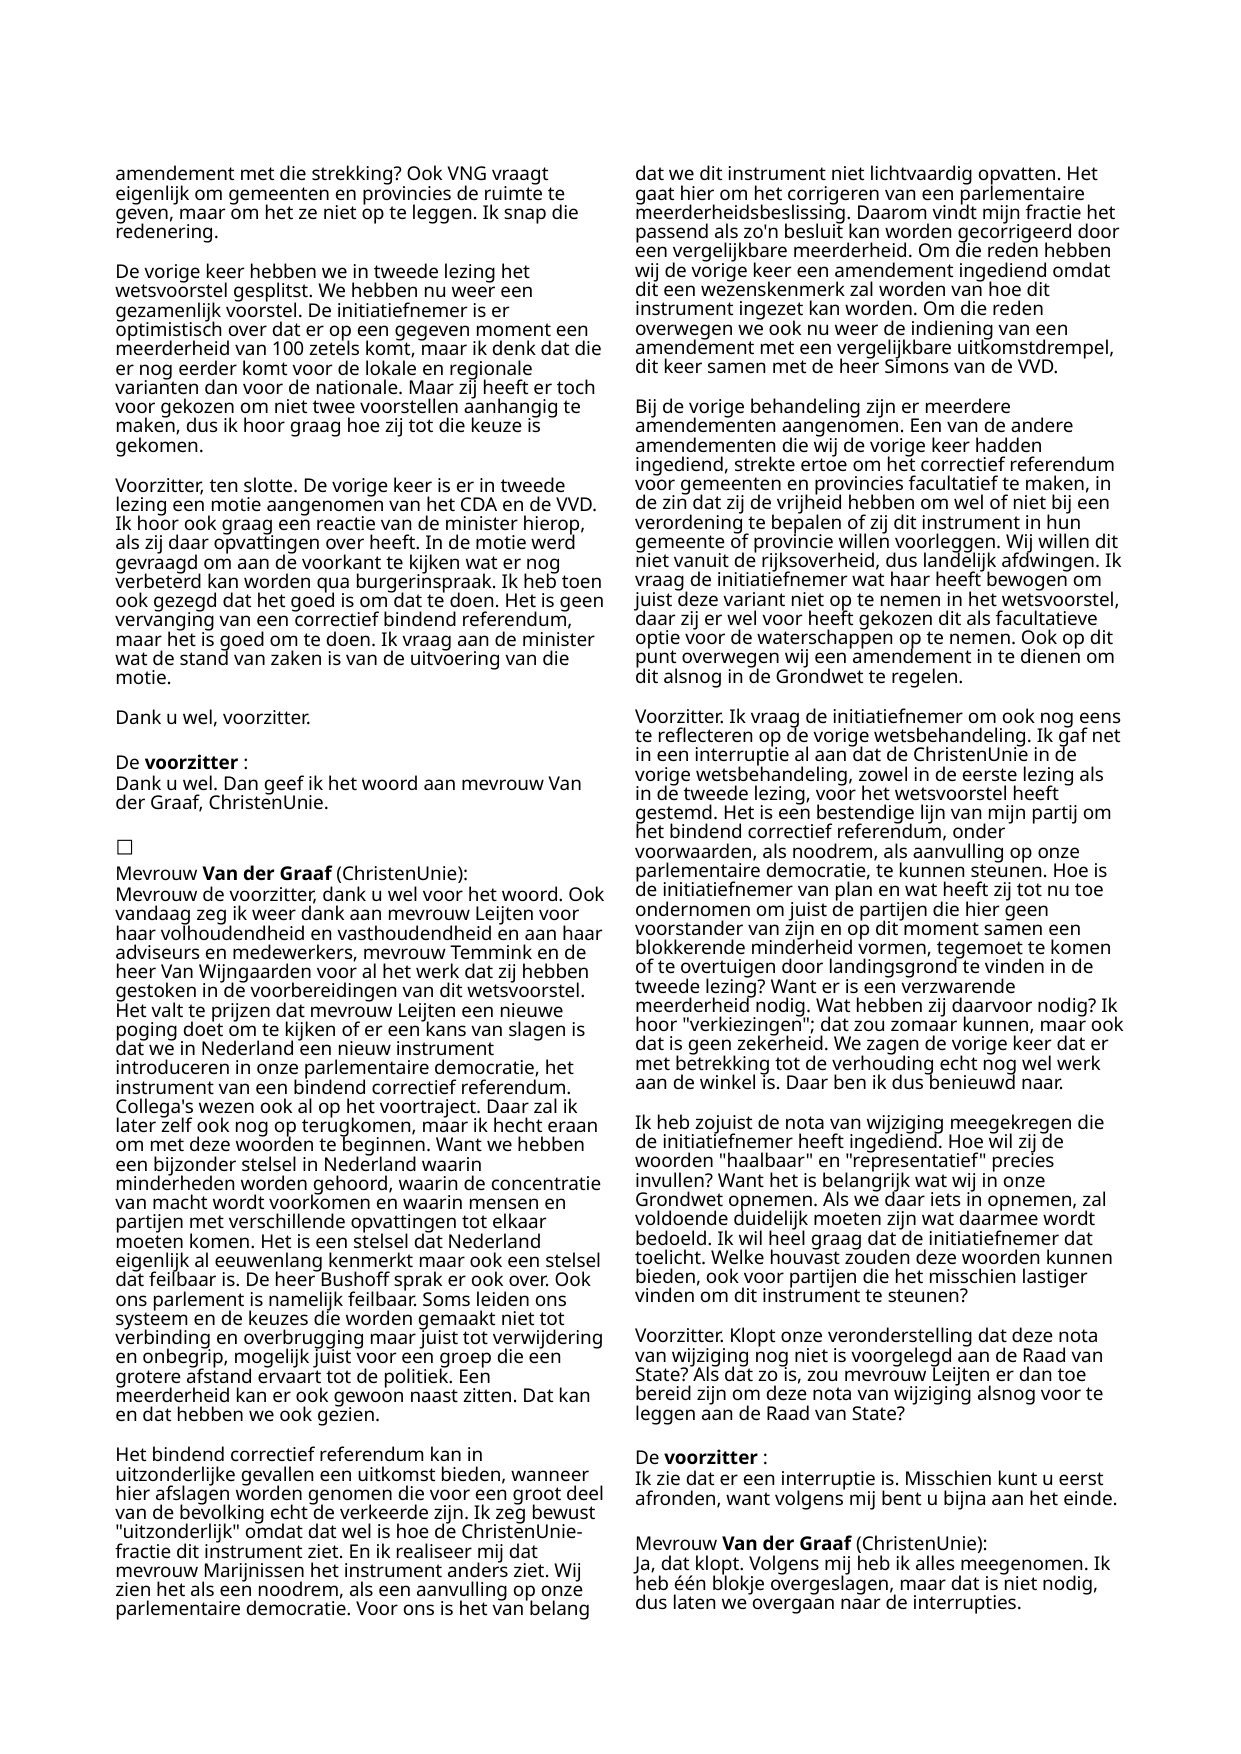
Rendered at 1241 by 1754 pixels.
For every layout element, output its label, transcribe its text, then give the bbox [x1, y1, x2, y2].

text Bij de vorige behandeling zijn er meerdere amendementen aangenomen. Een van de andere amendementen die wij de vorige keer hadden ingediend, strekte ertoe om het correctief referendum voor gemeenten en provincies facultatief te maken, in de zin dat zij de vrijheid hebben om wel of niet bij een verordening te bepalen of zij dit instrument in hun gemeente of provincie willen voorleggen. Wij willen dit niet vanuit de rijksoverheid, dus landelijk afdwingen. Ik vraag de initiatiefnemer wat haar heeft bewogen om juist deze variant niet op te nemen in het wetsvoorstel, daar zij er wel voor heeft gekozen dit als facultatieve optie voor de waterschappen op te nemen. Ook op dit punt overwegen wij een amendement in te dienen om dit alsnog in de Grondwet te regelen. [635, 398, 1125, 687]
text Ik heb zojuist de nota van wijziging meegekregen die de initiatiefnemer heeft ingediend. Hoe wil zij de woorden "haalbaar" en "representatief" precies invullen? Want het is belangrijk wat wij in onze Grondwet opnemen. Als we daar iets in opnemen, zal voldoende duidelijk moeten zijn wat daarmee wordt bedoeld. Ik wil heel graag dat de initiatiefnemer dat toelicht. Welke houvast zouden deze woorden kunnen bieden, ook voor partijen die het misschien lastiger vinden om dit instrument te steunen? [635, 1114, 1125, 1307]
text Voorzitter. Ik vraag de initiatiefnemer om ook nog eens te reflecteren op de vorige wetsbehandeling. Ik gaf net in een interruptie al aan dat de ChristenUnie in de vorige wetsbehandeling, zowel in de eerste lezing als in de tweede lezing, voor het wetsvoorstel heeft gestemd. Het is een bestendige lijn van mijn partij om het bindend correctief referendum, onder voorwaarden, als noodrem, als aanvulling op onze parlementaire democratie, te kunnen steunen. Hoe is de initiatiefnemer van plan en wat heeft zij tot nu toe ondernomen om juist de partijen die hier geen voorstander van zijn en op dit moment samen een blokkerende minderheid vormen, tegemoet te komen of te overtuigen door landingsgrond te vinden in de tweede lezing? Want er is een verzwarende meerderheid nodig. Wat hebben zij daarvoor nodig? Ik hoor "verkiezingen"; dat zou zomaar kunnen, maar ook dat is geen zekerheid. We zagen de vorige keer dat er met betrekking tot de verhouding echt nog wel werk aan de winkel is. Daar ben ik dus benieuwd naar. [635, 708, 1125, 1093]
text De vorige keer hebben we in tweede lezing het wetsvoorstel gesplitst. We hebben nu weer een gezamenlijk voorstel. De initiatiefnemer is er optimistisch over dat er op een gegeven moment een meerderheid van 100 zetels komt, maar ik denk dat die er nog eerder komt voor de lokale en regionale varianten dan voor de nationale. Maar zij heeft er toch voor gekozen om niet twee voorstellen aanhangig te maken, dus ik hoor graag hoe zij tot die keuze is gekomen. [115, 263, 605, 456]
text Dank u wel. Dan geef ik het woord aan mevrouw Van der Graaf, ChristenUnie. [115, 775, 605, 814]
text De voorzitter : [635, 1444, 1125, 1470]
text Ik zie dat er een interruptie is. Misschien kunt u eerst afronden, want volgens mij bent u bijna aan het einde. [635, 1470, 1125, 1509]
text Het bindend correctief referendum kan in uitzonderlijke gevallen een uitkomst bieden, wanneer hier afslagen worden genomen die voor een groot deel van de bevolking echt de verkeerde zijn. Ik zeg bewust "uitzonderlijk" omdat dat wel is hoe de ChristenUnie-fractie dit instrument ziet. En ik realiseer mij dat mevrouw Marijnissen het instrument anders ziet. Wij zien het als een noodrem, als een aanvulling op onze parlementaire democratie. Voor ons is het van belang [115, 1446, 605, 1620]
text Ja, dat klopt. Volgens mij heb ik alles meegenomen. Ik heb één blokje overgeslagen, maar dat is niet nodig, dus laten we overgaan naar de interrupties. [635, 1555, 1125, 1613]
text Mevrouw Van der Graaf (ChristenUnie): [115, 860, 605, 886]
text amendement met die strekking? Ook VNG vraagt eigenlijk om gemeenten en provincies de ruimte te geven, maar om het ze niet op te leggen. Ik snap die redenering. [115, 165, 605, 242]
text Voorzitter, ten slotte. De vorige keer is er in tweede lezing een motie aangenomen van het CDA en de VVD. Ik hoor ook graag een reactie van de minister hierop, als zij daar opvattingen over heeft. In de motie werd gevraagd om aan de voorkant te kijken wat er nog verbeterd kan worden qua burgerinspraak. Ik heb toen ook gezegd dat het goed is om dat te doen. Het is geen vervanging van een correctief bindend referendum, maar het is goed om te doen. Ik vraag aan de minister wat de stand van zaken is van de uitvoering van die motie. [115, 477, 605, 688]
text ⬜ [115, 834, 605, 860]
text Mevrouw Van der Graaf (ChristenUnie): [635, 1530, 1125, 1555]
text Dank u wel, voorzitter. [115, 709, 605, 728]
text Mevrouw de voorzitter, dank u wel voor het woord. Ook vandaag zeg ik weer dank aan mevrouw Leijten voor haar volhoudendheid en vasthoudendheid en aan haar adviseurs en medewerkers, mevrouw Temmink en de heer Van Wijngaarden voor al het werk dat zij hebben gestoken in de voorbereidingen van dit wetsvoorstel. Het valt te prijzen dat mevrouw Leijten een nieuwe poging doet om te kijken of er een kans van slagen is dat we in Nederland een nieuw instrument introduceren in onze parlementaire democratie, het instrument van een bindend correctief referendum. Collega's wezen ook al op het voortraject. Daar zal ik later zelf ook nog op terugkomen, maar ik hecht eraan om met deze woorden te beginnen. Want we hebben een bijzonder stelsel in Nederland waarin minderheden worden gehoord, waarin de concentratie van macht wordt voorkomen en waarin mensen en partijen met verschillende opvattingen tot elkaar moeten komen. Het is een stelsel dat Nederland eigenlijk al eeuwenlang kenmerkt maar ook een stelsel dat feilbaar is. De heer Bushoff sprak er ook over. Ook ons parlement is namelijk feilbaar. Soms leiden ons systeem en de keuzes die worden gemaakt niet tot verbinding en overbrugging maar juist tot verwijdering en onbegrip, mogelijk juist voor een groep die een grotere afstand ervaart tot de politiek. Een meerderheid kan er ook gewoon naast zitten. Dat kan en dat hebben we ook gezien. [115, 886, 605, 1426]
text De voorzitter : [115, 749, 605, 775]
text dat we dit instrument niet lichtvaardig opvatten. Het gaat hier om het corrigeren van een parlementaire meerderheidsbeslissing. Daarom vindt mijn fractie het passend als zo'n besluit kan worden gecorrigeerd door een vergelijkbare meerderheid. Om die reden hebben wij de vorige keer een amendement ingediend omdat dit een wezenskenmerk zal worden van hoe dit instrument ingezet kan worden. Om die reden overwegen we ook nu weer de indiening van een amendement met een vergelijkbare uitkomstdrempel, dit keer samen met de heer Simons van de VVD. [635, 165, 1125, 377]
text Voorzitter. Klopt onze veronderstelling dat deze nota van wijziging nog niet is voorgelegd aan de Raad van State? Als dat zo is, zou mevrouw Leijten er dan toe bereid zijn om deze nota van wijziging alsnog voor te leggen aan de Raad van State? [635, 1327, 1125, 1424]
